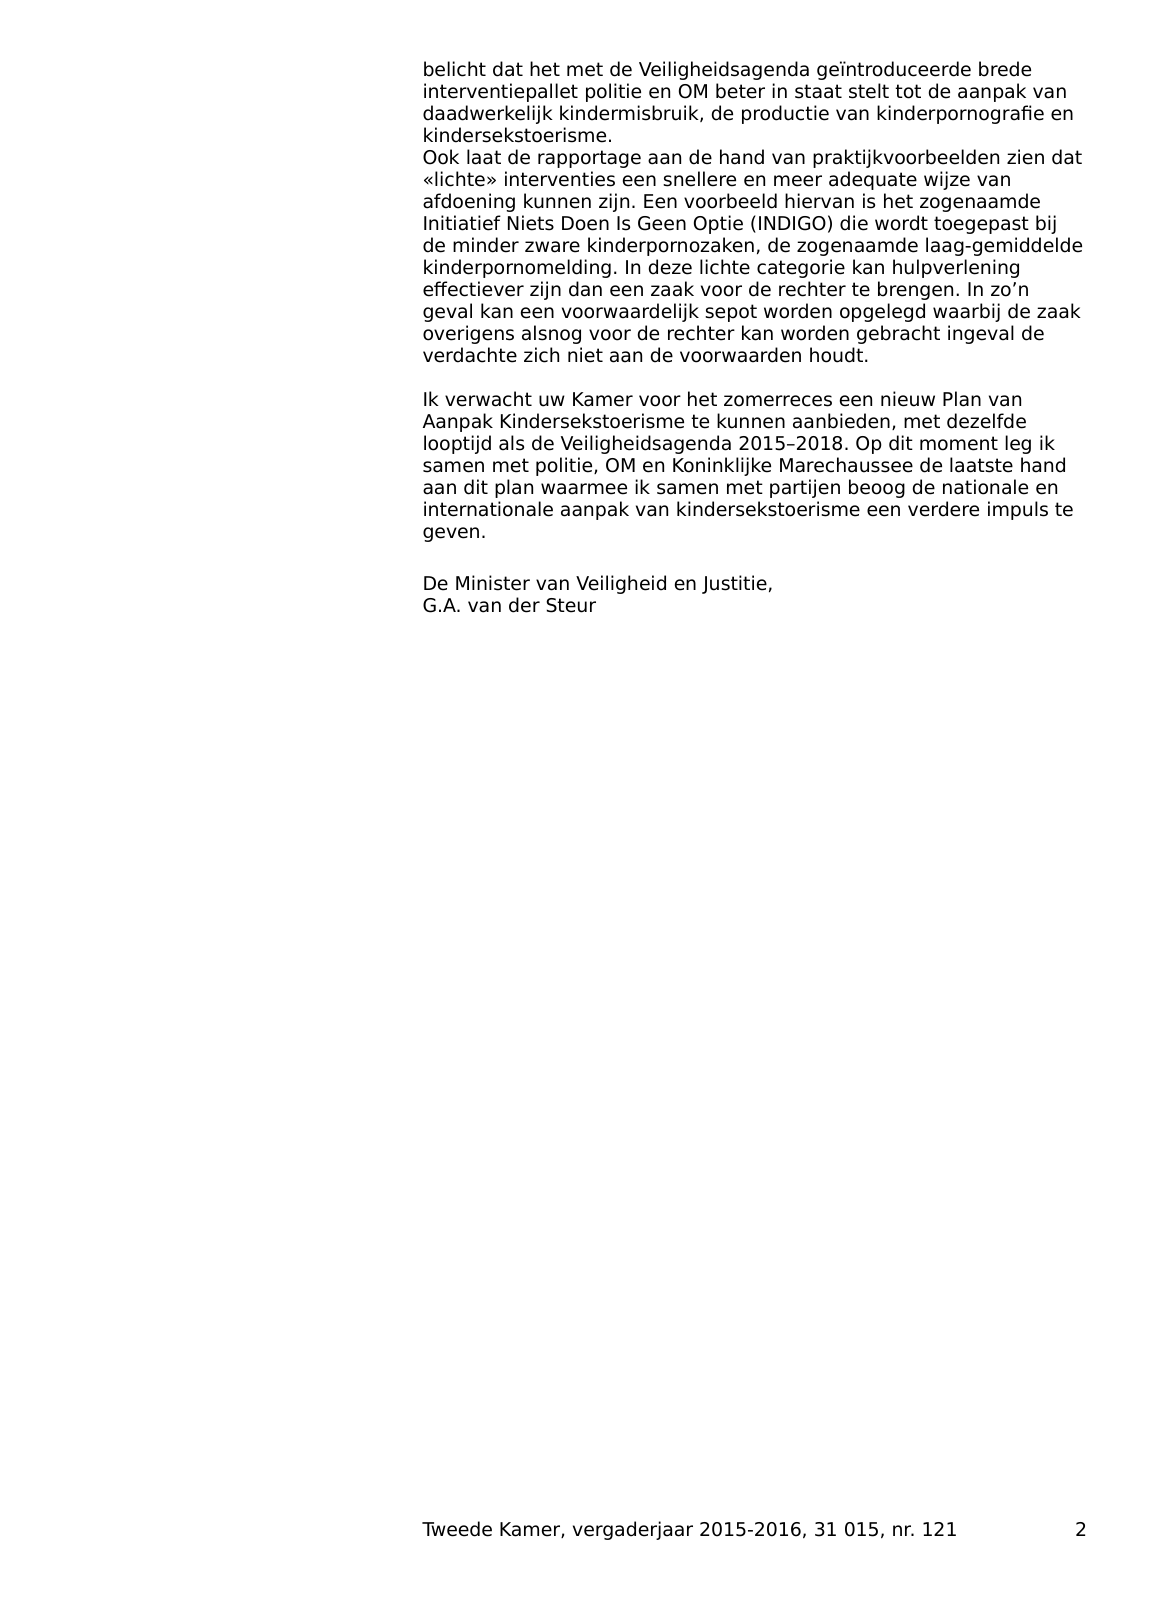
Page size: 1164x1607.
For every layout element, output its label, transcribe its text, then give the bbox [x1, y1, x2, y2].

text belicht dat het met de Veiligheidsagenda geïntroduceerde brede interventiepallet politie en OM beter in staat stelt tot de aanpak van daadwerkelijk kindermisbruik, de productie van kinderpornografie en kindersekstoerisme. [422, 59, 1087, 147]
text Ook laat de rapportage aan de hand van praktijkvoorbeelden zien dat «lichte» interventies een snellere en meer adequate wijze van afdoening kunnen zijn. Een voorbeeld hiervan is het zogenaamde Initiatief Niets Doen Is Geen Optie (INDIGO) die wordt toegepast bij de minder zware kinderpornozaken, de zogenaamde laag-gemiddelde kinderpornomelding. In deze lichte categorie kan hulpverlening effectiever zijn dan een zaak voor de rechter te brengen. In zo’n geval kan een voorwaardelijk sepot worden opgelegd waarbij de zaak overigens alsnog voor de rechter kan worden gebracht ingeval de verdachte zich niet aan de voorwaarden houdt. [422, 147, 1087, 367]
text Ik verwacht uw Kamer voor het zomerreces een nieuw Plan van Aanpak Kindersekstoerisme te kunnen aanbieden, met dezelfde looptijd als de Veiligheidsagenda 2015–2018. Op dit moment leg ik samen met politie, OM en Koninklijke Marechaussee de laatste hand aan dit plan waarmee ik samen met partijen beoog de nationale en internationale aanpak van kindersekstoerisme een verdere impuls te geven. [422, 389, 1087, 543]
text De Minister van Veiligheid en Justitie, G.A. van der Steur [422, 573, 1087, 617]
